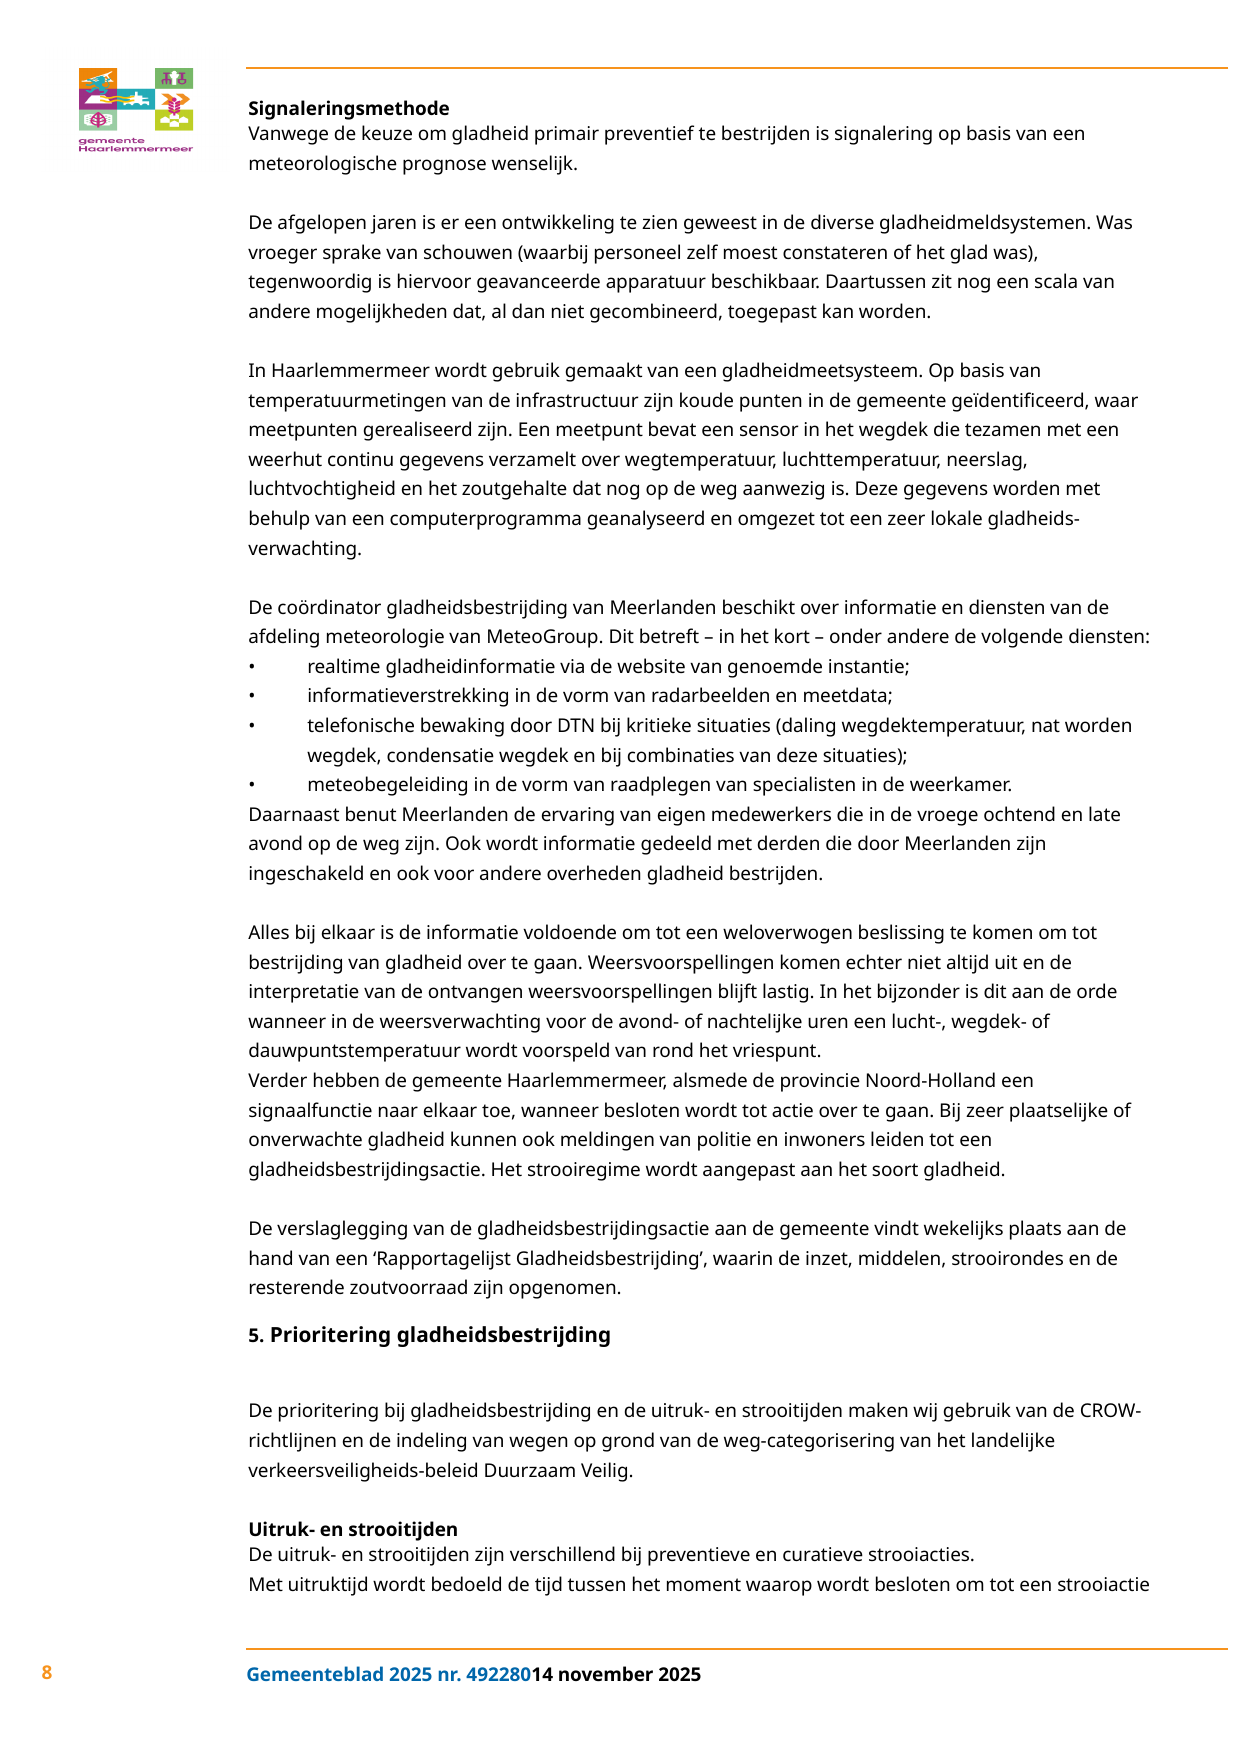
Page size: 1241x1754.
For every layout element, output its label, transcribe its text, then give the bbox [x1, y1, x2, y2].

list informatieverstrekking in de vorm van radarbeelden en meetdata; [248, 683, 1152, 708]
list realtime gladheidinformatie via de website van genoemde instantie; [248, 653, 1152, 679]
text De afgelopen jaren is er een ontwikkeling te zien geweest in de diverse gladheidmeldsystemen. Was vroeger sprake van schouwen (waarbij personeel zelf moest constateren of het glad was), tegenwoordig is hiervoor geavanceerde apparatuur beschikbaar. Daartussen zit nog een scala van andere mogelijkheden dat, al dan niet gecombineerd, toegepast kan worden. [248, 209, 1152, 324]
text Met uitruktijd wordt bedoeld de tijd tussen het moment waarop wordt besloten om tot een strooiactie [248, 1571, 1152, 1597]
text De verslaglegging van de gladheidsbestrijdingsactie aan de gemeente vindt wekelijks plaats aan de hand van een ‘Rapportagelijst Gladheidsbestrijding’, waarin de inzet, middelen, strooirondes en de resterende zoutvoorraad zijn opgenomen. [248, 1215, 1152, 1300]
list telefonische bewaking door DTN bij kritieke situaties (daling wegdektemperatuur, nat worden wegdek, condensatie wegdek en bij combinaties van deze situaties); [248, 712, 1152, 767]
text Verder hebben de gemeente Haarlemmermeer, alsmede de provincie Noord-Holland een signaalfunctie naar elkaar toe, wanneer besloten wordt tot actie over te gaan. Bij zeer plaatselijke of onverwachte gladheid kunnen ook meldingen van politie en inwoners leiden tot een gladheidsbestrijdingsactie. Het strooiregime wordt aangepast aan het soort gladheid. [248, 1067, 1152, 1182]
text De uitruk- en strooitijden zijn verschillend bij preventieve en curatieve strooiacties. [248, 1542, 1152, 1567]
text De coördinator gladheidsbestrijding van Meerlanden beschikt over informatie en diensten van de afdeling meteorologie van MeteoGroup. Dit betreft – in het kort – onder andere de volgende diensten: [248, 594, 1152, 649]
text Daarnaast benut Meerlanden de ervaring van eigen medewerkers die in de vroege ochtend en late avond op de weg zijn. Ook wordt informatie gedeeld met derden die door Meerlanden zijn ingeschakeld en ook voor andere overheden gladheid bestrijden. [248, 801, 1152, 886]
text 5. Prioritering gladheidsbestrijding [248, 1320, 1152, 1348]
text Vanwege de keuze om gladheid primair preventief te bestrijden is signalering op basis van een meteorologische prognose wenselijk. [248, 121, 1152, 176]
text De prioritering bij gladheidsbestrijding en de uitruk- en strooitijden maken wij gebruik van de CROW-richtlijnen en de indeling van wegen op grond van de weg-categorisering van het landelijke verkeersveiligheids-beleid Duurzaam Veilig. [248, 1398, 1152, 1482]
text Signaleringsmethode [248, 95, 1152, 121]
list meteobegeleiding in de vorm van raadplegen van specialisten in de weerkamer. [248, 771, 1152, 797]
picture [41, 47, 231, 172]
text Uitruk- en strooitijden [248, 1516, 1152, 1542]
text In Haarlemmermeer wordt gebruik gemaakt van een gladheidmeetsysteem. Op basis van temperatuurmetingen van de infrastructuur zijn koude punten in de gemeente geïdentificeerd, waar meetpunten gerealiseerd zijn. Een meetpunt bevat een sensor in het wegdek die tezamen met een weerhut continu gegevens verzamelt over wegtemperatuur, luchttemperatuur, neerslag, luchtvochtigheid en het zoutgehalte dat nog op de weg aanwezig is. Deze gegevens worden met behulp van een computerprogramma geanalyseerd en omgezet tot een zeer lokale gladheids-verwachting. [248, 357, 1152, 560]
text Alles bij elkaar is de informatie voldoende om tot een weloverwogen beslissing te komen om tot bestrijding van gladheid over te gaan. Weersvoorspellingen komen echter niet altijd uit en de interpretatie van de ontvangen weersvoorspellingen blijft lastig. In het bijzonder is dit aan de orde wanneer in de weersverwachting voor de avond- of nachtelijke uren een lucht-, wegdek- of dauwpuntstemperatuur wordt voorspeld van rond het vriespunt. [248, 919, 1152, 1063]
